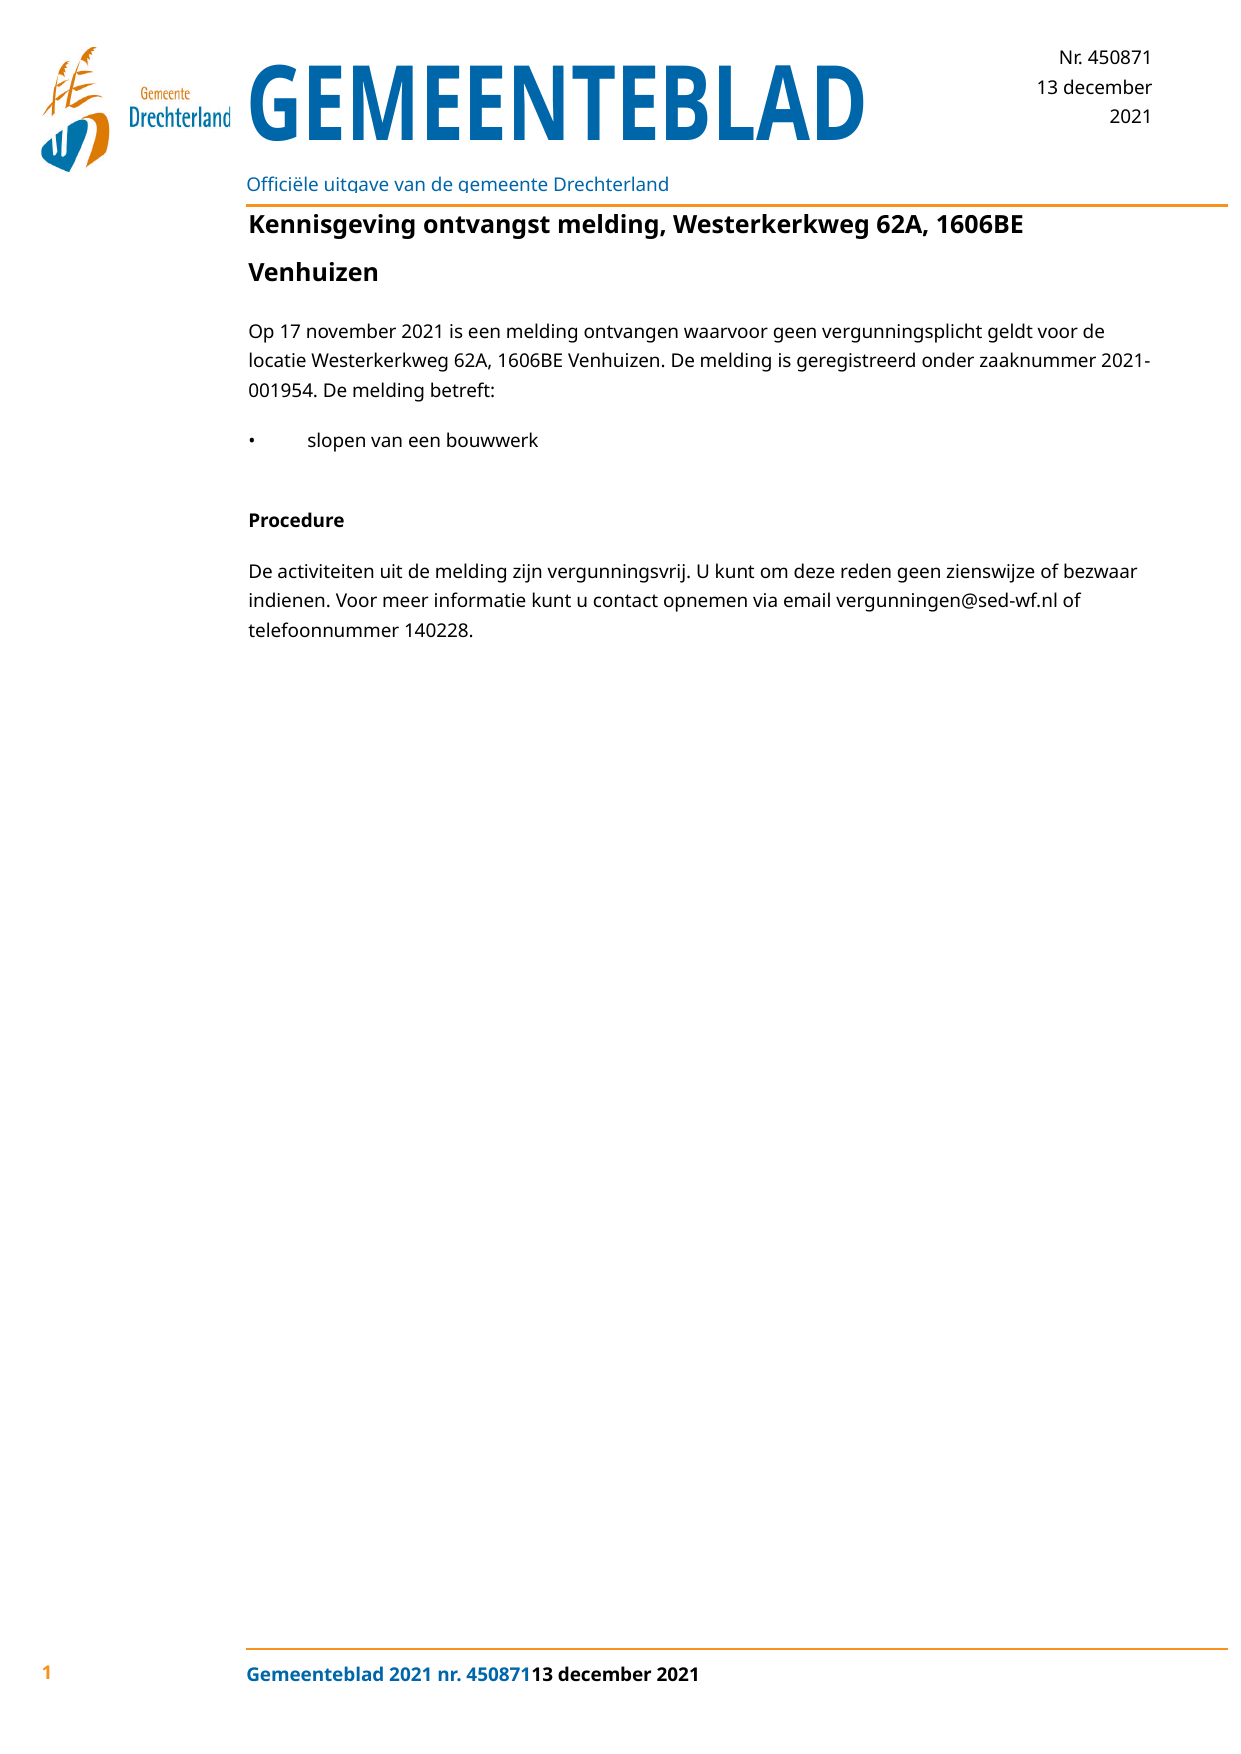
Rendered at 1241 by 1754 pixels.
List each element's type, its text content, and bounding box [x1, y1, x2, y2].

picture [226, 115, 231, 124]
list slopen van een bouwwerk [248, 427, 1152, 453]
picture [41, 47, 231, 172]
picture [41, 158, 64, 172]
text Procedure [248, 507, 1152, 533]
text Kennisgeving ontvangst melding, Westerkerkweg 62A, 1606BE Venhuizen [248, 207, 1152, 288]
text Op 17 november 2021 is een melding ontvangen waarvoor geen vergunningsplicht geldt voor de locatie Westerkerkweg 62A, 1606BE Venhuizen. De melding is geregistreerd onder zaaknummer 2021-001954. De melding betreft: [248, 318, 1152, 403]
text De activiteiten uit de melding zijn vergunningsvrij. U kunt om deze reden geen zienswijze of bezwaar indienen. Voor meer informatie kunt u contact opnemen via email vergunningen@sed-wf.nl of telefoonnummer 140228. [248, 558, 1152, 643]
